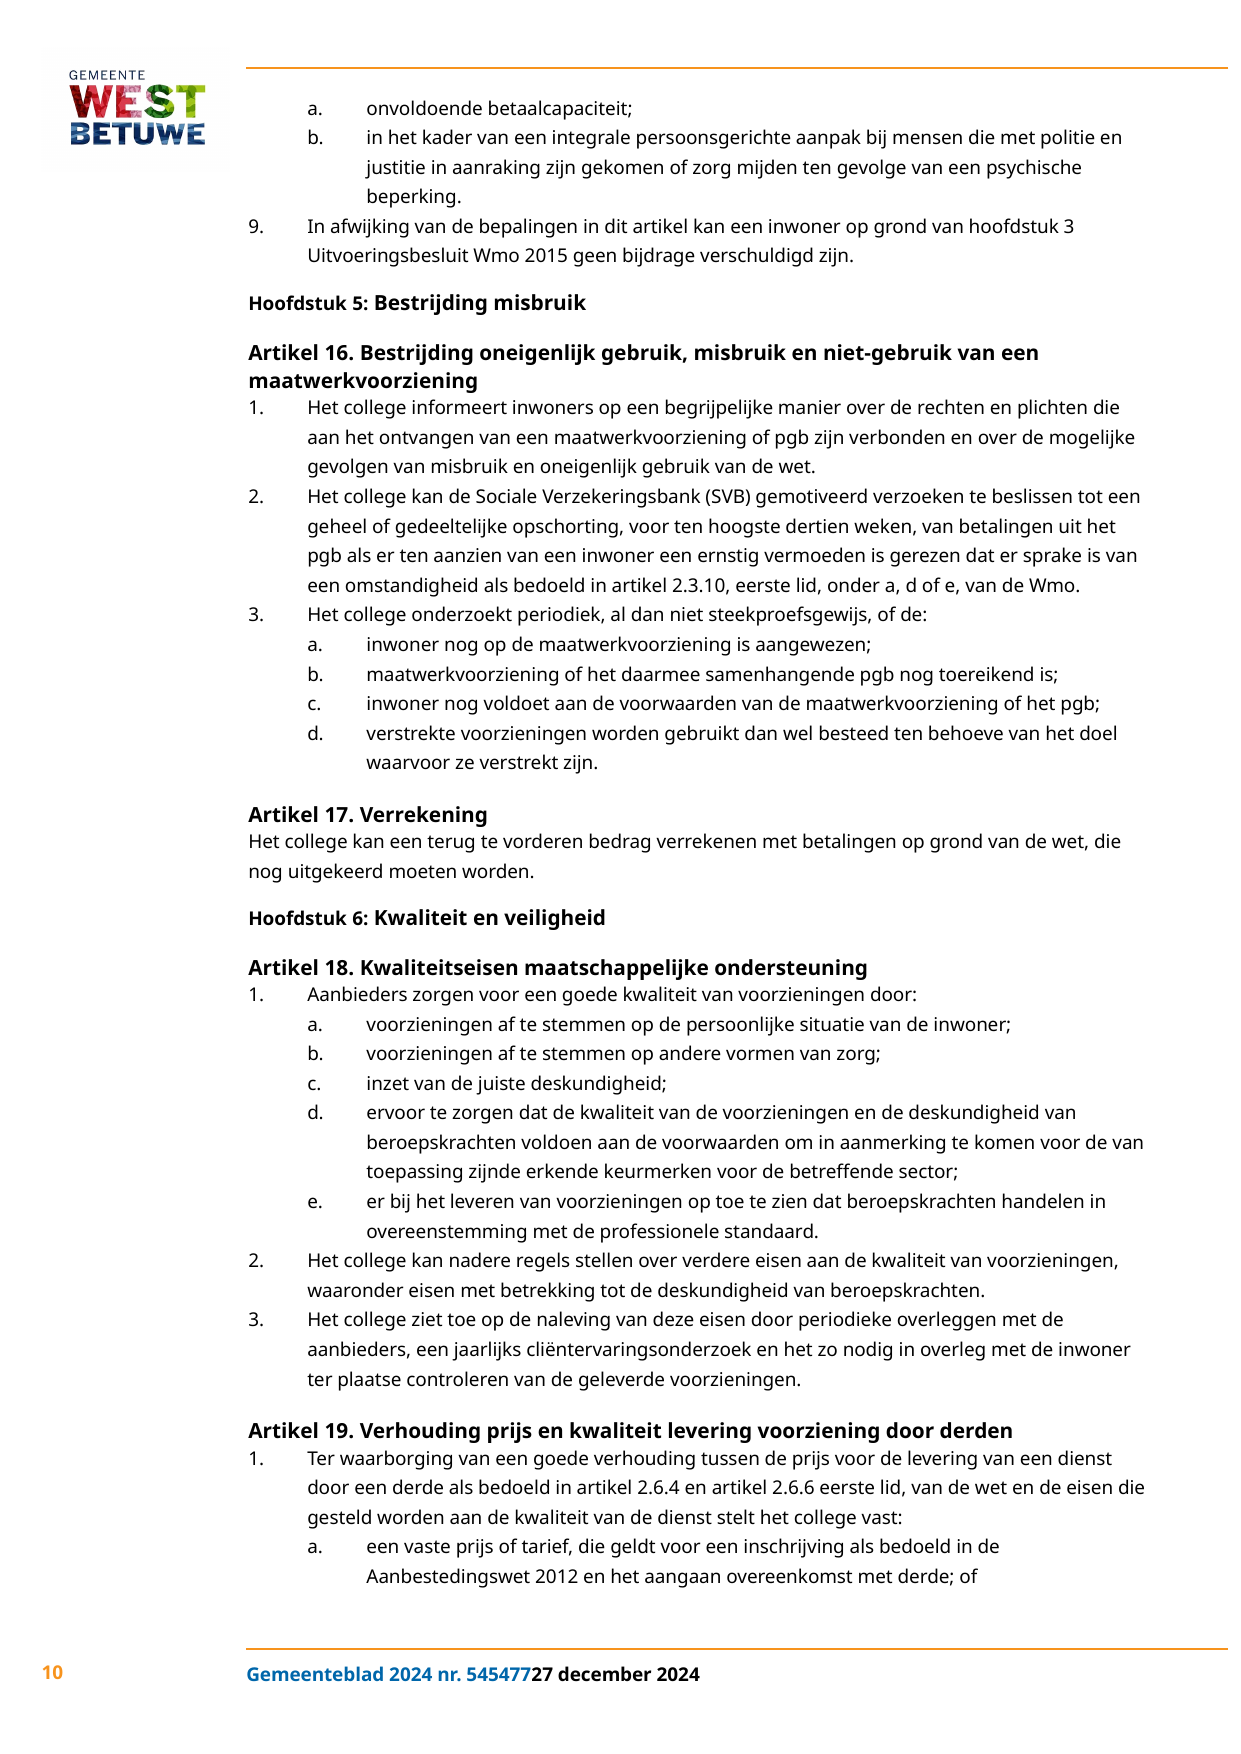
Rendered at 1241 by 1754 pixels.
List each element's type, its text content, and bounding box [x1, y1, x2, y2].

text Het college kan een terug te vorderen bedrag verrekenen met betalingen op grond van de wet, die nog uitgekeerd moeten worden. [248, 828, 1152, 884]
list verstrekte voorzieningen worden gebruikt dan wel besteed ten behoeve van het doel waarvoor ze verstrekt zijn. [307, 720, 1152, 775]
list Ter waarborging van een goede verhouding tussen de prijs voor de levering van een dienst door een derde als bedoeld in artikel 2.6.4 en artikel 2.6.6 eerste lid, van de wet en de eisen die gesteld worden aan de kwaliteit van de dienst stelt het college vast: [248, 1445, 1152, 1529]
list een vaste prijs of tarief, die geldt voor een inschrijving als bedoeld in de Aanbestedingswet 2012 en het aangaan overeenkomst met derde; of [307, 1533, 1152, 1589]
list voorzieningen af te stemmen op andere vormen van zorg; [307, 1040, 1152, 1066]
text Hoofdstuk 5: Bestrijding misbruik [248, 288, 1152, 317]
list in het kader van een integrale persoonsgerichte aanpak bij mensen die met politie en justitie in aanraking zijn gekomen of zorg mijden ten gevolge van een psychische beperking. [307, 124, 1152, 209]
list Het college onderzoekt periodiek, al dan niet steekproefsgewijs, of de: [248, 602, 1152, 627]
text Artikel 18. Kwaliteitseisen maatschappelijke ondersteuning [248, 953, 1152, 981]
list onvoldoende betaalcapaciteit; [307, 95, 1152, 121]
text Artikel 19. Verhouding prijs en kwaliteit levering voorziening door derden [248, 1416, 1152, 1445]
picture [41, 47, 231, 172]
list inwoner nog op de maatwerkvoorziening is aangewezen; [307, 631, 1152, 657]
list Het college kan nadere regels stellen over verdere eisen aan de kwaliteit van voorzieningen, waaronder eisen met betrekking tot de deskundigheid van beroepskrachten. [248, 1247, 1152, 1303]
list Het college ziet toe op de naleving van deze eisen door periodieke overleggen met de aanbieders, een jaarlijks cliëntervaringsonderzoek en het zo nodig in overleg met de inwoner ter plaatse controleren van de geleverde voorzieningen. [248, 1307, 1152, 1392]
text Artikel 16. Bestrijding oneigenlijk gebruik, misbruik en niet-gebruik van een maatwerkvoorziening [248, 338, 1152, 394]
list maatwerkvoorziening of het daarmee samenhangende pgb nog toereikend is; [307, 661, 1152, 686]
list inwoner nog voldoet aan de voorwaarden van de maatwerkvoorziening of het pgb; [307, 690, 1152, 716]
list voorzieningen af te stemmen op de persoonlijke situatie van de inwoner; [307, 1011, 1152, 1037]
text Hoofdstuk 6: Kwaliteit en veiligheid [248, 903, 1152, 932]
list Het college kan de Sociale Verzekeringsbank (SVB) gemotiveerd verzoeken te beslissen tot een geheel of gedeeltelijke opschorting, voor ten hoogste dertien weken, van betalingen uit het pgb als er ten aanzien van een inwoner een ernstig vermoeden is gerezen dat er sprake is van een omstandigheid als bedoeld in artikel 2.3.10, eerste lid, onder a, d of e, van de Wmo. [248, 483, 1152, 598]
list In afwijking van de bepalingen in dit artikel kan een inwoner op grond van hoofdstuk 3 Uitvoeringsbesluit Wmo 2015 geen bijdrage verschuldigd zijn. [248, 213, 1152, 268]
text Artikel 17. Verrekening [248, 800, 1152, 828]
list inzet van de juiste deskundigheid; [307, 1070, 1152, 1096]
list Aanbieders zorgen voor een goede kwaliteit van voorzieningen door: [248, 981, 1152, 1007]
list Het college informeert inwoners op een begrijpelijke manier over de rechten en plichten die aan het ontvangen van een maatwerkvoorziening of pgb zijn verbonden en over de mogelijke gevolgen van misbruik en oneigenlijk gebruik van de wet. [248, 394, 1152, 479]
list er bij het leveren van voorzieningen op toe te zien dat beroepskrachten handelen in overeenstemming met de professionele standaard. [307, 1188, 1152, 1244]
list ervoor te zorgen dat de kwaliteit van de voorzieningen en de deskundigheid van beroepskrachten voldoen aan de voorwaarden om in aanmerking te komen voor de van toepassing zijnde erkende keurmerken voor de betreffende sector; [307, 1099, 1152, 1184]
